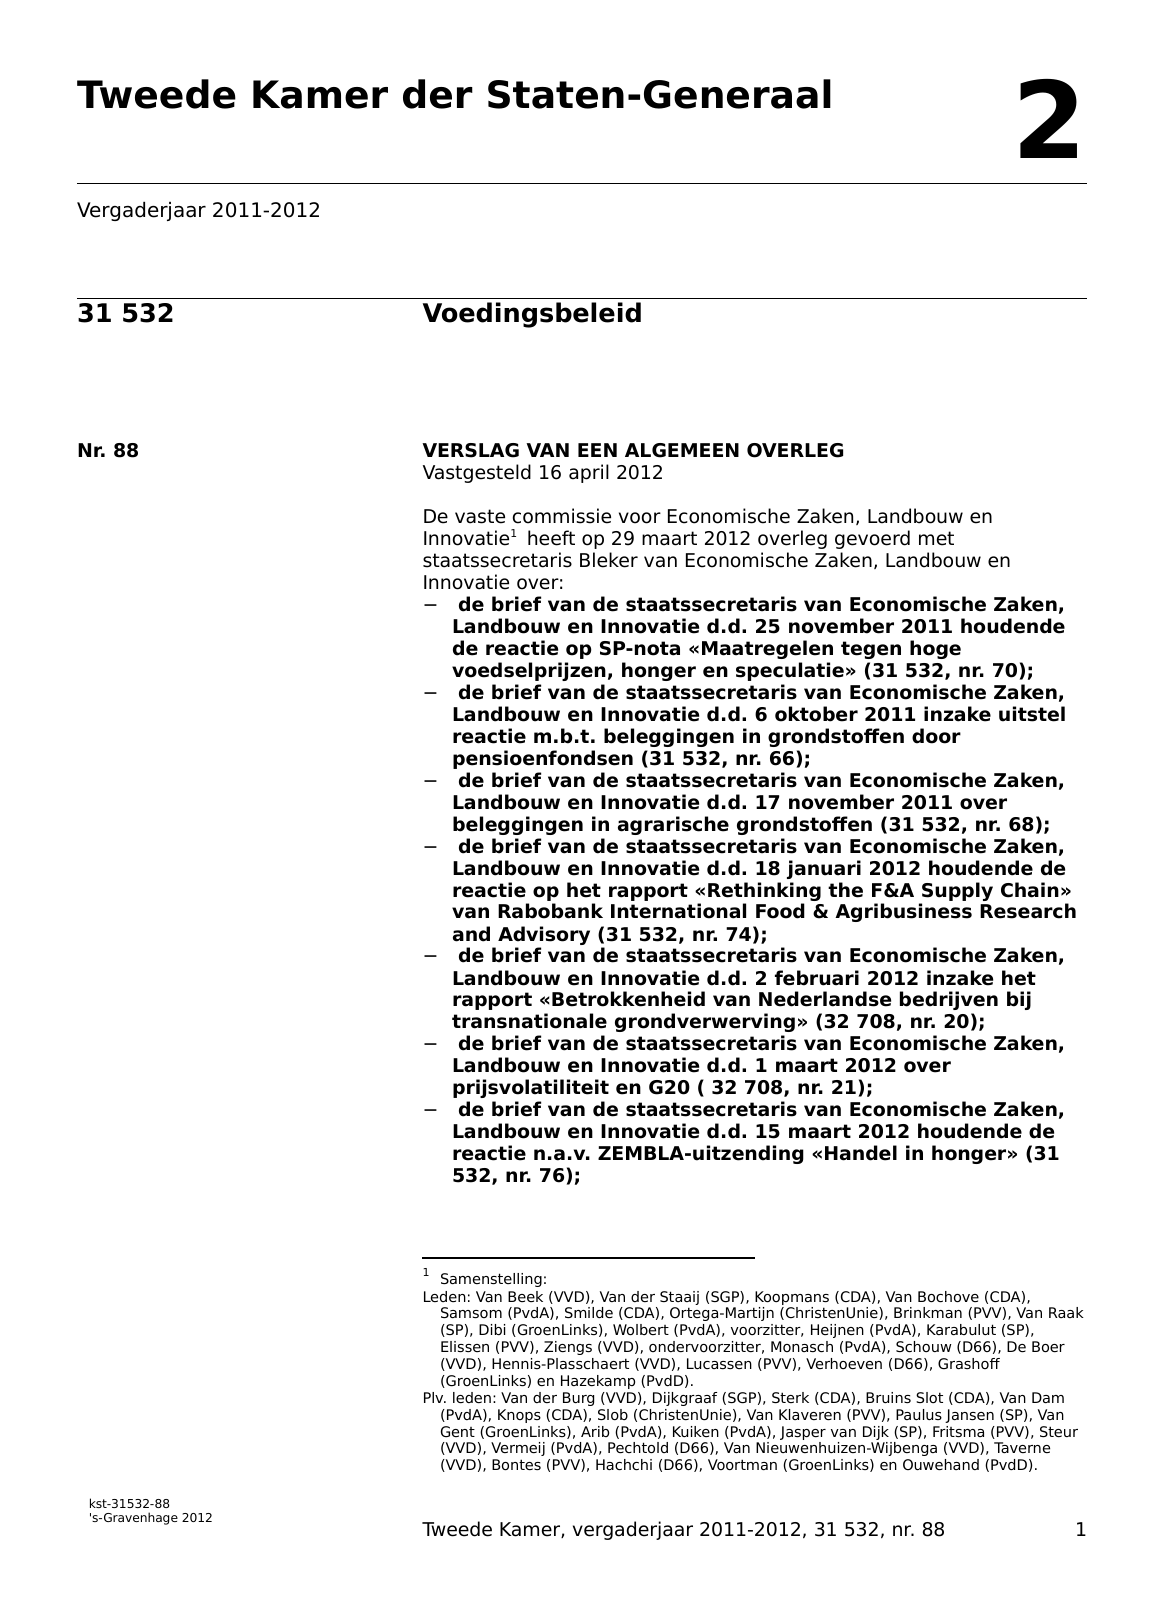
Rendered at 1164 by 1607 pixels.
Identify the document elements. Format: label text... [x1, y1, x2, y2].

subtitle 31 532 Voedingsbeleid [77, 299, 1087, 329]
text 's-Gravenhage 2012 [88, 1511, 323, 1525]
text Samenstelling: [422, 1267, 1087, 1289]
text − de brief van de staatssecretaris van Economische Zaken, Landbouw en Innovatie d.d. 18 januari 2012 houdende de reactie op het rapport «Rethinking the F&A Supply Chain» van Rabobank International Food & Agribusiness Research and Advisory (31 532, nr. 74); [422, 836, 1087, 945]
text − de brief van de staatssecretaris van Economische Zaken, Landbouw en Innovatie d.d. 2 februari 2012 inzake het rapport «Betrokkenheid van Nederlandse bedrijven bij transnationale grondverwerving» (32 708, nr. 20); [422, 945, 1087, 1033]
text kst-31532-88 [88, 1497, 323, 1511]
text − de brief van de staatssecretaris van Economische Zaken, Landbouw en Innovatie d.d. 1 maart 2012 over prijsvolatiliteit en G20 ( 32 708, nr. 21); [422, 1033, 1087, 1099]
table_header Tweede Kamer der Staten-Generaal [77, 59, 886, 183]
text − de brief van de staatssecretaris van Economische Zaken, Landbouw en Innovatie d.d. 17 november 2011 over beleggingen in agrarische grondstoffen (31 532, nr. 68); [422, 769, 1087, 836]
text Plv. leden: Van der Burg (VVD), Dijkgraaf (SGP), Sterk (CDA), Bruins Slot (CDA), Van Dam (PvdA), Knops (CDA), Slob (ChristenUnie), Van Klaveren (PVV), Paulus Jansen (SP), Van Gent (GroenLinks), Arib (PvdA), Kuiken (PvdA), Jasper van Dijk (SP), Fritsma (PVV), Steur (VVD), Vermeij (PvdA), Pechtold (D66), Van Nieuwenhuizen-Wijbenga (VVD), Taverne (VVD), Bontes (PVV), Hachchi (D66), Voortman (GroenLinks) en Ouwehand (PvdD). [422, 1390, 1087, 1474]
text Vastgesteld 16 april 2012 [422, 462, 1087, 484]
text De vaste commissie voor Economische Zaken, Landbouw en Innovatie heeft op 29 maart 2012 overleg gevoerd met staatssecretaris Bleker van Economische Zaken, Landbouw en Innovatie over: [422, 506, 1087, 594]
table_cell Vergaderjaar 2011-2012 [77, 184, 1087, 298]
text − de brief van de staatssecretaris van Economische Zaken, Landbouw en Innovatie d.d. 15 maart 2012 houdende de reactie n.a.v. ZEMBLA-uitzending «Handel in honger» (31 532, nr. 76); [422, 1099, 1087, 1187]
text Leden: Van Beek (VVD), Van der Staaij (SGP), Koopmans (CDA), Van Bochove (CDA), Samsom (PvdA), Smilde (CDA), Ortega-Martijn (ChristenUnie), Brinkman (PVV), Van Raak (SP), Dibi (GroenLinks), Wolbert (PvdA), voorzitter, Heijnen (PvdA), Karabulut (SP), Elissen (PVV), Ziengs (VVD), ondervoorzitter, Monasch (PvdA), Schouw (D66), De Boer (VVD), Hennis-Plasschaert (VVD), Lucassen (PVV), Verhoeven (D66), Grashoff (GroenLinks) en Hazekamp (PvdD). [422, 1289, 1087, 1390]
text − de brief van de staatssecretaris van Economische Zaken, Landbouw en Innovatie d.d. 6 oktober 2011 inzake uitstel reactie m.b.t. beleggingen in grondstoffen door pensioenfondsen (31 532, nr. 66); [422, 682, 1087, 769]
subtitle Nr. 88 VERSLAG VAN EEN ALGEMEEN OVERLEG [77, 440, 1087, 462]
text − de brief van de staatssecretaris van Economische Zaken, Landbouw en Innovatie d.d. 25 november 2011 houdende de reactie op SP-nota «Maatregelen tegen hoge voedselprijzen, honger en speculatie» (31 532, nr. 70); [422, 594, 1087, 682]
table_header 2 [886, 59, 1087, 183]
